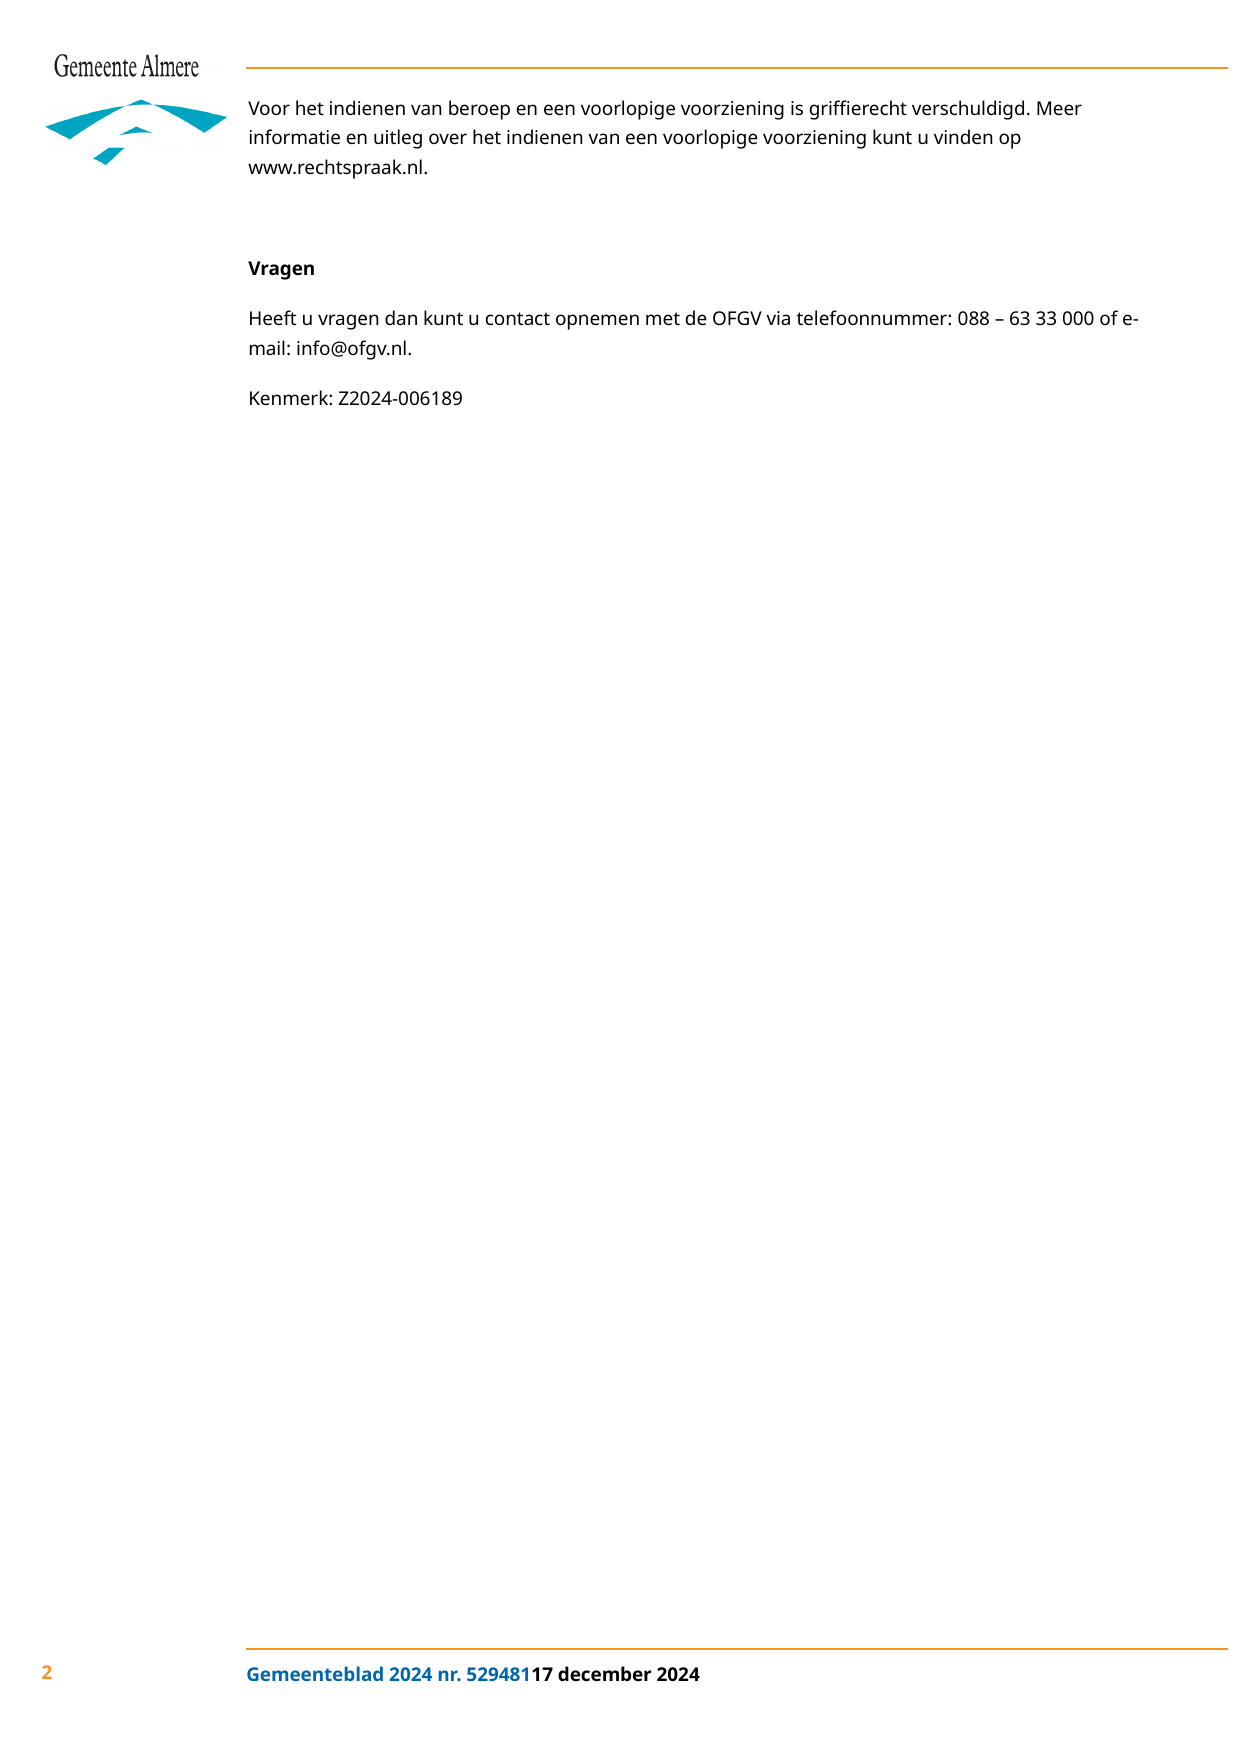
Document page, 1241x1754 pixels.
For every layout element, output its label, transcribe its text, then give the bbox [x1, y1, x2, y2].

picture [41, 47, 231, 172]
text Kenmerk: Z2024-006189 [248, 385, 1152, 411]
text Voor het indienen van beroep en een voorlopige voorziening is griffierecht verschuldigd. Meer informatie en uitleg over het indienen van een voorlopige voorziening kunt u vinden op www.rechtspraak.nl. [248, 95, 1152, 180]
text Vragen [248, 255, 1152, 281]
text Heeft u vragen dan kunt u contact opnemen met de OFGV via telefoonnummer: 088 – 63 33 000 of e-mail: info@ofgv.nl. [248, 305, 1152, 361]
